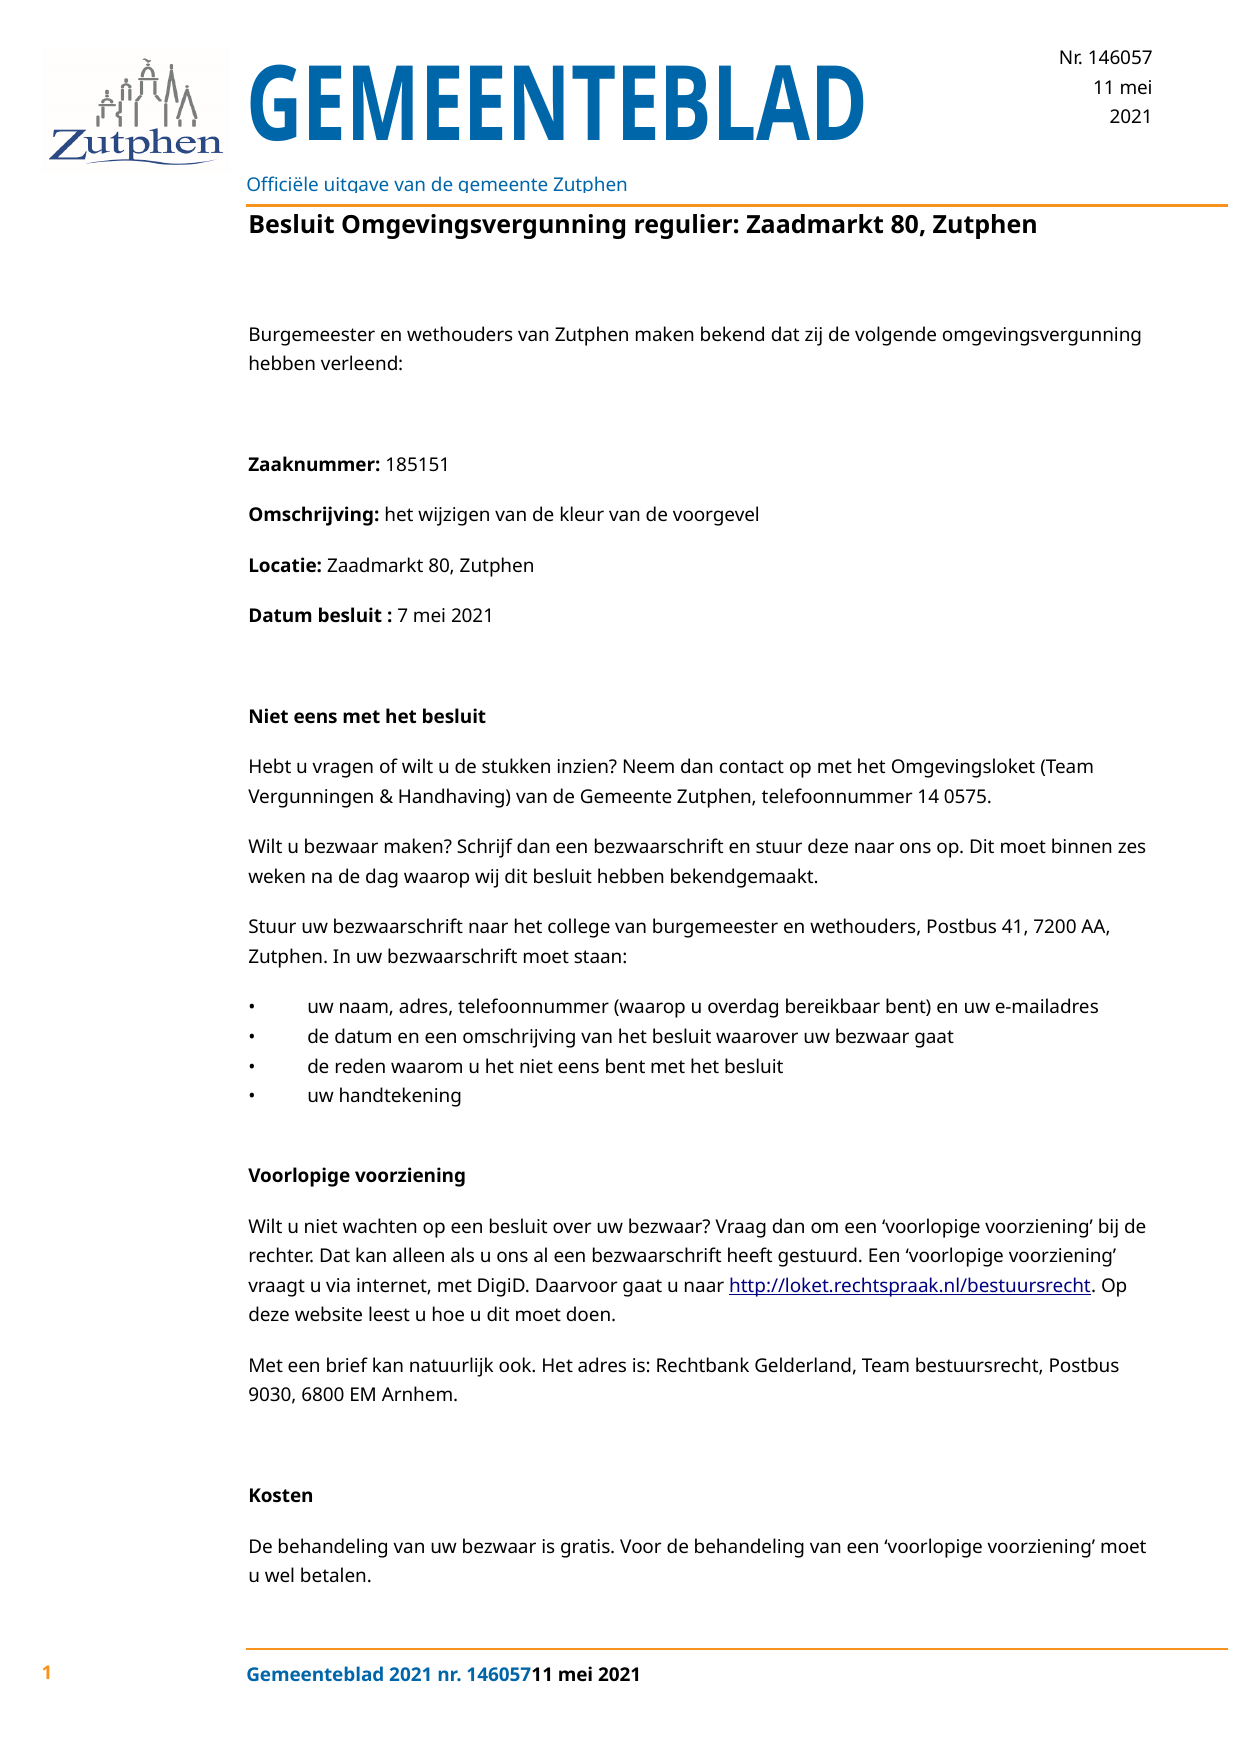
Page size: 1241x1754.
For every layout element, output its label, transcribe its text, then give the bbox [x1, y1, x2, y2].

text Wilt u bezwaar maken? Schrijf dan een bezwaarschrift en stuur deze naar ons op. Dit moet binnen zes weken na de dag waarop wij dit besluit hebben bekendgemaakt. [248, 834, 1152, 889]
list uw naam, adres, telefoonnummer (waarop u overdag bereikbaar bent) en uw e-mailadres [248, 994, 1152, 1019]
text Besluit Omgevingsvergunning regulier: Zaadmarkt 80, Zutphen [248, 207, 1152, 241]
text Voorlopige voorziening [248, 1162, 1152, 1188]
list uw handtekening [248, 1082, 1152, 1108]
text De behandeling van uw bezwaar is gratis. Voor de behandeling van een ‘voorlopige voorziening’ moet u wel betalen. [248, 1533, 1152, 1588]
text Kosten [248, 1482, 1152, 1508]
text Datum besluit : 7 mei 2021 [248, 602, 1152, 628]
list de reden waarom u het niet eens bent met het besluit [248, 1053, 1152, 1078]
text Niet eens met het besluit [248, 703, 1152, 729]
text Hebt u vragen of wilt u de stukken inzien? Neem dan contact op met het Omgevingsloket (Team Vergunningen & Handhaving) van de Gemeente Zutphen, telefoonnummer 14 0575. [248, 754, 1152, 809]
text Stuur uw bezwaarschrift naar het college van burgemeester en wethouders, Postbus 41, 7200 AA, Zutphen. In uw bezwaarschrift moet staan: [248, 914, 1152, 969]
text Zaaknummer: 185151 [248, 451, 1152, 477]
text Wilt u niet wachten op een besluit over uw bezwaar? Vraag dan om een ‘voorlopige voorziening’ bij de rechter. Dat kan alleen als u ons al een bezwaarschrift heeft gestuurd. Een ‘voorlopige voorziening’ vraagt u via internet, met DigiD. Daarvoor gaat u naar http://loket.rechtspraak.nl/bestuursrecht. Op deze website leest u hoe u dit moet doen. [248, 1213, 1152, 1327]
text Met een brief kan natuurlijk ook. Het adres is: Rechtbank Gelderland, Team bestuursrecht, Postbus 9030, 6800 EM Arnhem. [248, 1352, 1152, 1407]
text Omschrijving: het wijzigen van de kleur van de voorgevel [248, 502, 1152, 527]
picture [41, 47, 231, 172]
text Burgemeester en wethouders van Zutphen maken bekend dat zij de volgende omgevingsvergunning hebben verleend: [248, 321, 1152, 376]
list de datum en een omschrijving van het besluit waarover uw bezwaar gaat [248, 1023, 1152, 1049]
text Locatie: Zaadmarkt 80, Zutphen [248, 552, 1152, 578]
